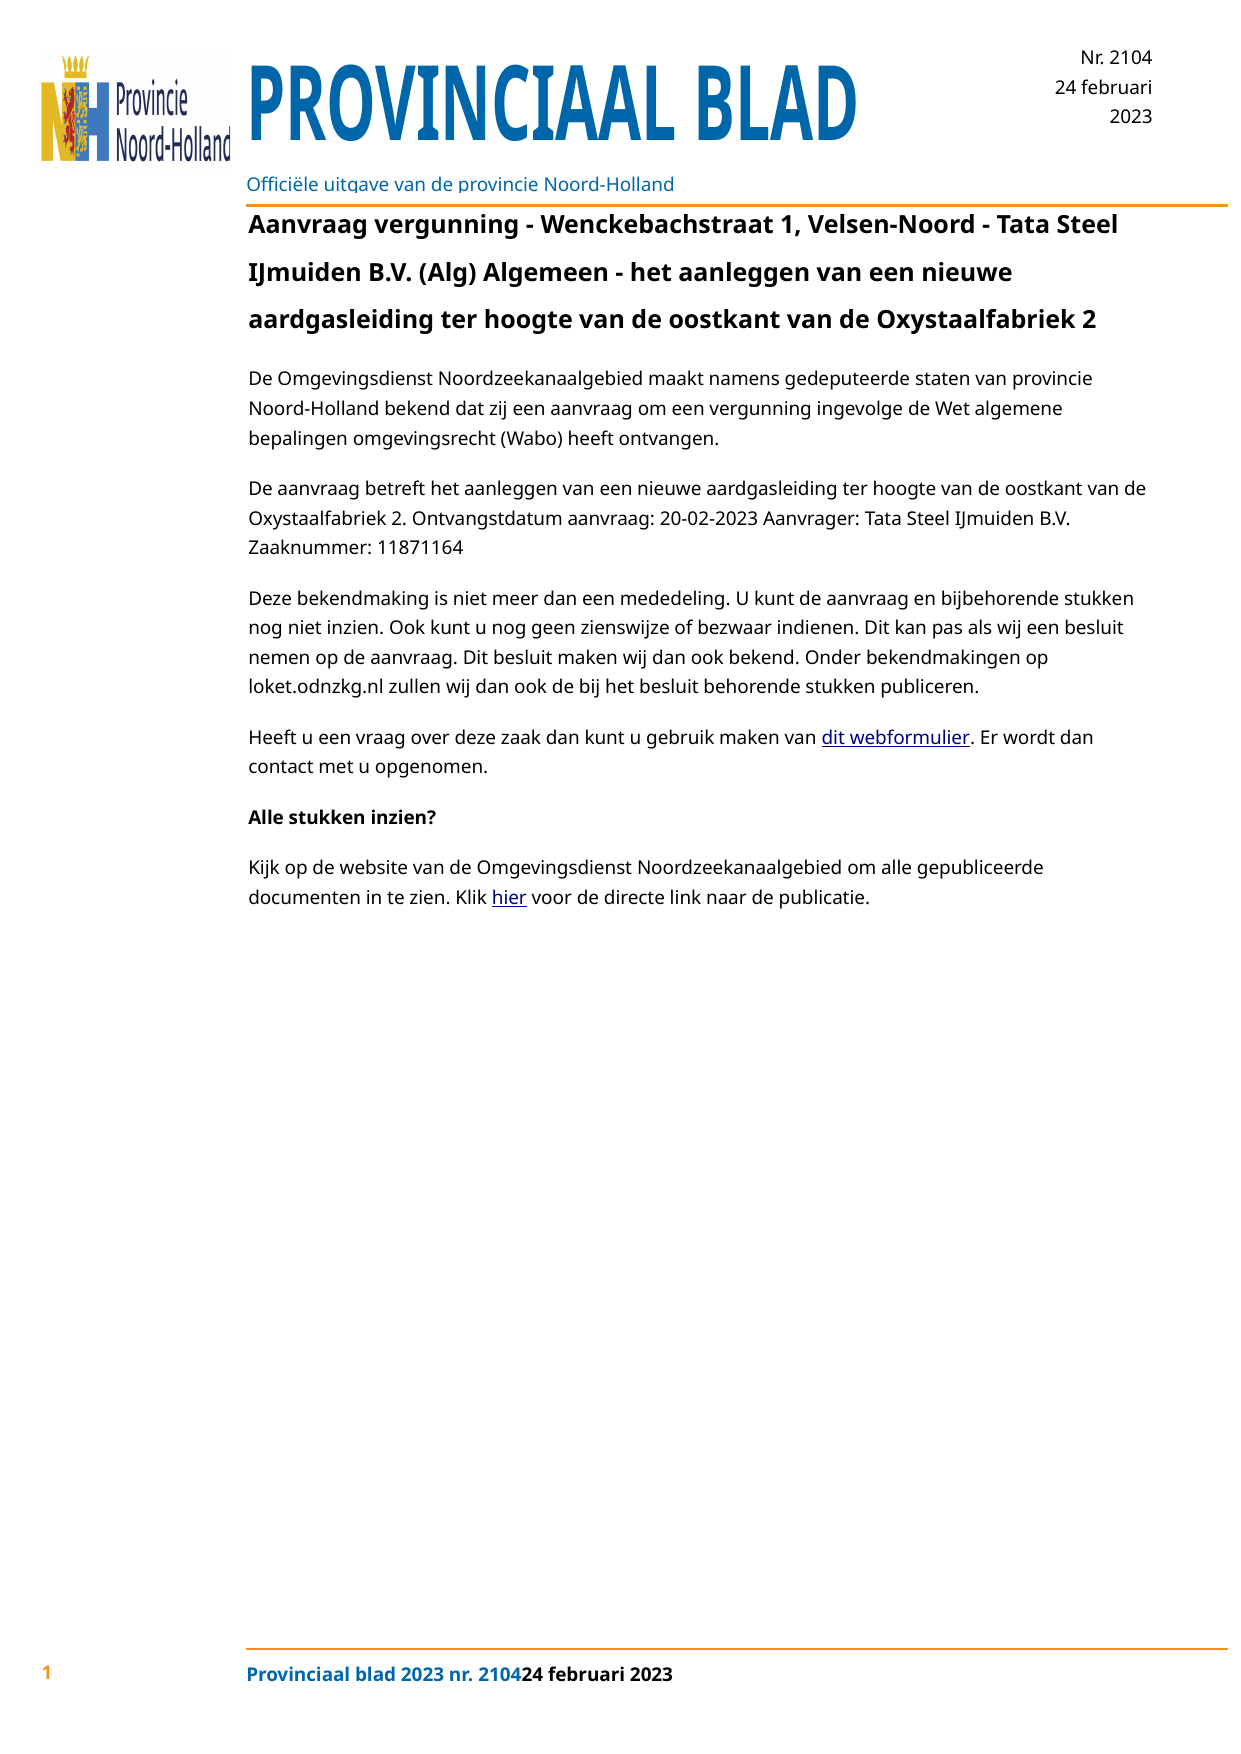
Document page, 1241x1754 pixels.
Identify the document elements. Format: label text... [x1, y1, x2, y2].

text Aanvraag vergunning - Wenckebachstraat 1, Velsen-Noord - Tata Steel IJmuiden B.V. (Alg) Algemeen - het aanleggen van een nieuwe aardgasleiding ter hoogte van de oostkant van de Oxystaalfabriek 2 [248, 207, 1152, 336]
picture [41, 47, 231, 172]
text Kijk op de website van de Omgevingsdienst Noordzeekanaalgebied om alle gepubliceerde documenten in te zien. Klik hier voor de directe link naar de publicatie. [248, 854, 1152, 909]
text De Omgevingsdienst Noordzeekanaalgebied maakt namens gedeputeerde staten van provincie Noord-Holland bekend dat zij een aanvraag om een vergunning ingevolge de Wet algemene bepalingen omgevingsrecht (Wabo) heeft ontvangen. [248, 366, 1152, 450]
text De aanvraag betreft het aanleggen van een nieuwe aardgasleiding ter hoogte van de oostkant van de Oxystaalfabriek 2. Ontvangstdatum aanvraag: 20-02-2023 Aanvrager: Tata Steel IJmuiden B.V. Zaaknummer: 11871164 [248, 475, 1152, 560]
text Deze bekendmaking is niet meer dan een mededeling. U kunt de aanvraag en bijbehorende stukken nog niet inzien. Ook kunt u nog geen zienswijze of bezwaar indienen. Dit kan pas als wij een besluit nemen op de aanvraag. Dit besluit maken wij dan ook bekend. Onder bekendmakingen op loket.odnzkg.nl zullen wij dan ook de bij het besluit behorende stukken publiceren. [248, 585, 1152, 699]
text Alle stukken inzien? [248, 804, 1152, 829]
text Heeft u een vraag over deze zaak dan kunt u gebruik maken van dit webformulier. Er wordt dan contact met u opgenomen. [248, 724, 1152, 779]
